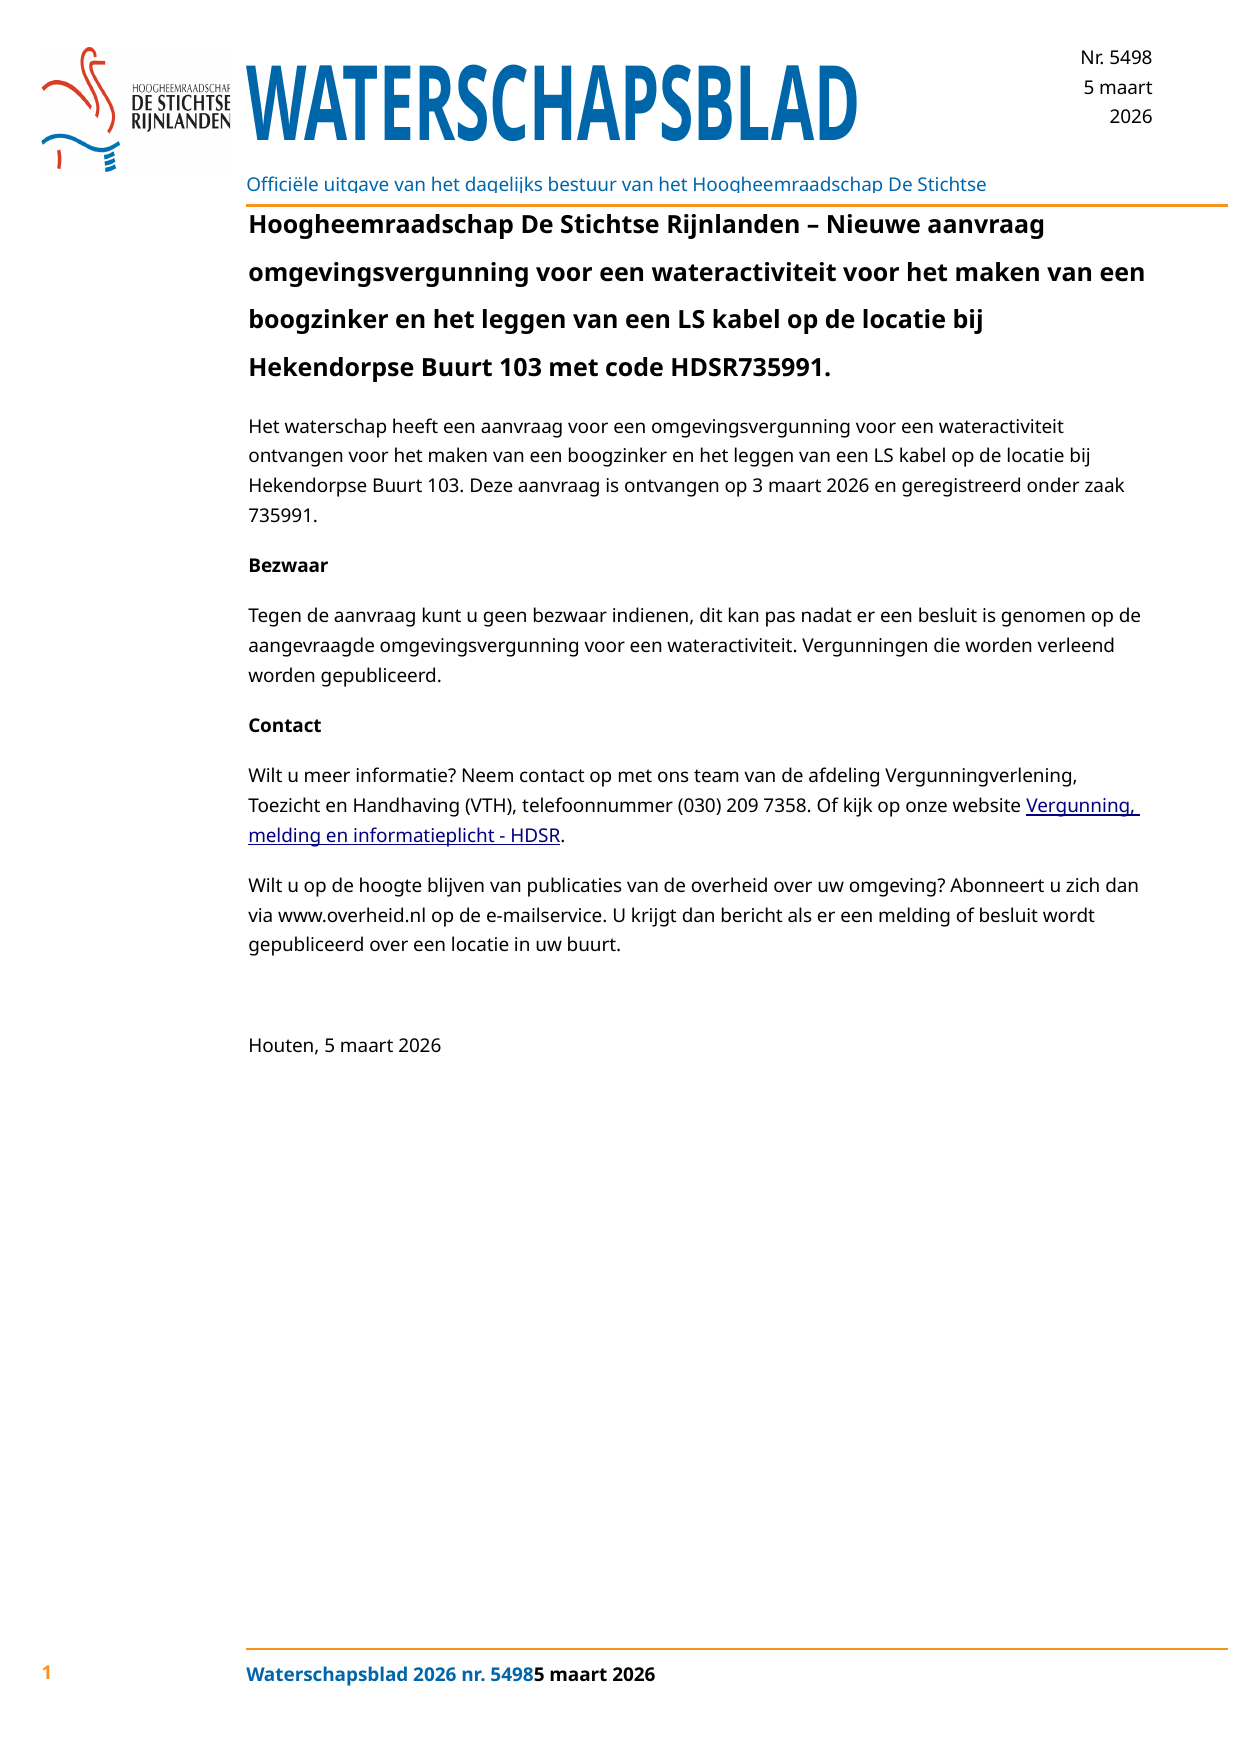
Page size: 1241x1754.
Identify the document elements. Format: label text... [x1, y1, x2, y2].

picture [41, 47, 231, 172]
text Wilt u op de hoogte blijven van publicaties van de overheid over uw omgeving? Abonneert u zich dan via www.overheid.nl op de e-mailservice. U krijgt dan bericht als er een melding of besluit wordt gepubliceerd over een locatie in uw buurt. [248, 872, 1152, 957]
text Hoogheemraadschap De Stichtse Rijnlanden – Nieuwe aanvraag omgevingsvergunning voor een wateractiviteit voor het maken van een boogzinker en het leggen van een LS kabel op de locatie bij Hekendorpse Buurt 103 met code HDSR735991. [248, 207, 1152, 384]
text Houten, 5 maart 2026 [248, 1032, 1152, 1058]
text Het waterschap heeft een aanvraag voor een omgevingsvergunning voor een wateractiviteit ontvangen voor het maken van een boogzinker en het leggen van een LS kabel op de locatie bij Hekendorpse Buurt 103. Deze aanvraag is ontvangen op 3 maart 2026 en geregistreerd onder zaak 735991. [248, 413, 1152, 528]
text Contact [248, 712, 1152, 738]
text Wilt u meer informatie? Neem contact op met ons team van de afdeling Vergunningverlening, Toezicht en Handhaving (VTH), telefoonnummer (030) 209 7358. Of kijk op onze website Vergunning, melding en informatieplicht - HDSR. [248, 763, 1152, 848]
text Tegen de aanvraag kunt u geen bezwaar indienen, dit kan pas nadat er een besluit is genomen op de aangevraagde omgevingsvergunning voor een wateractiviteit. Vergunningen die worden verleend worden gepubliceerd. [248, 603, 1152, 688]
text Bezwaar [248, 552, 1152, 578]
